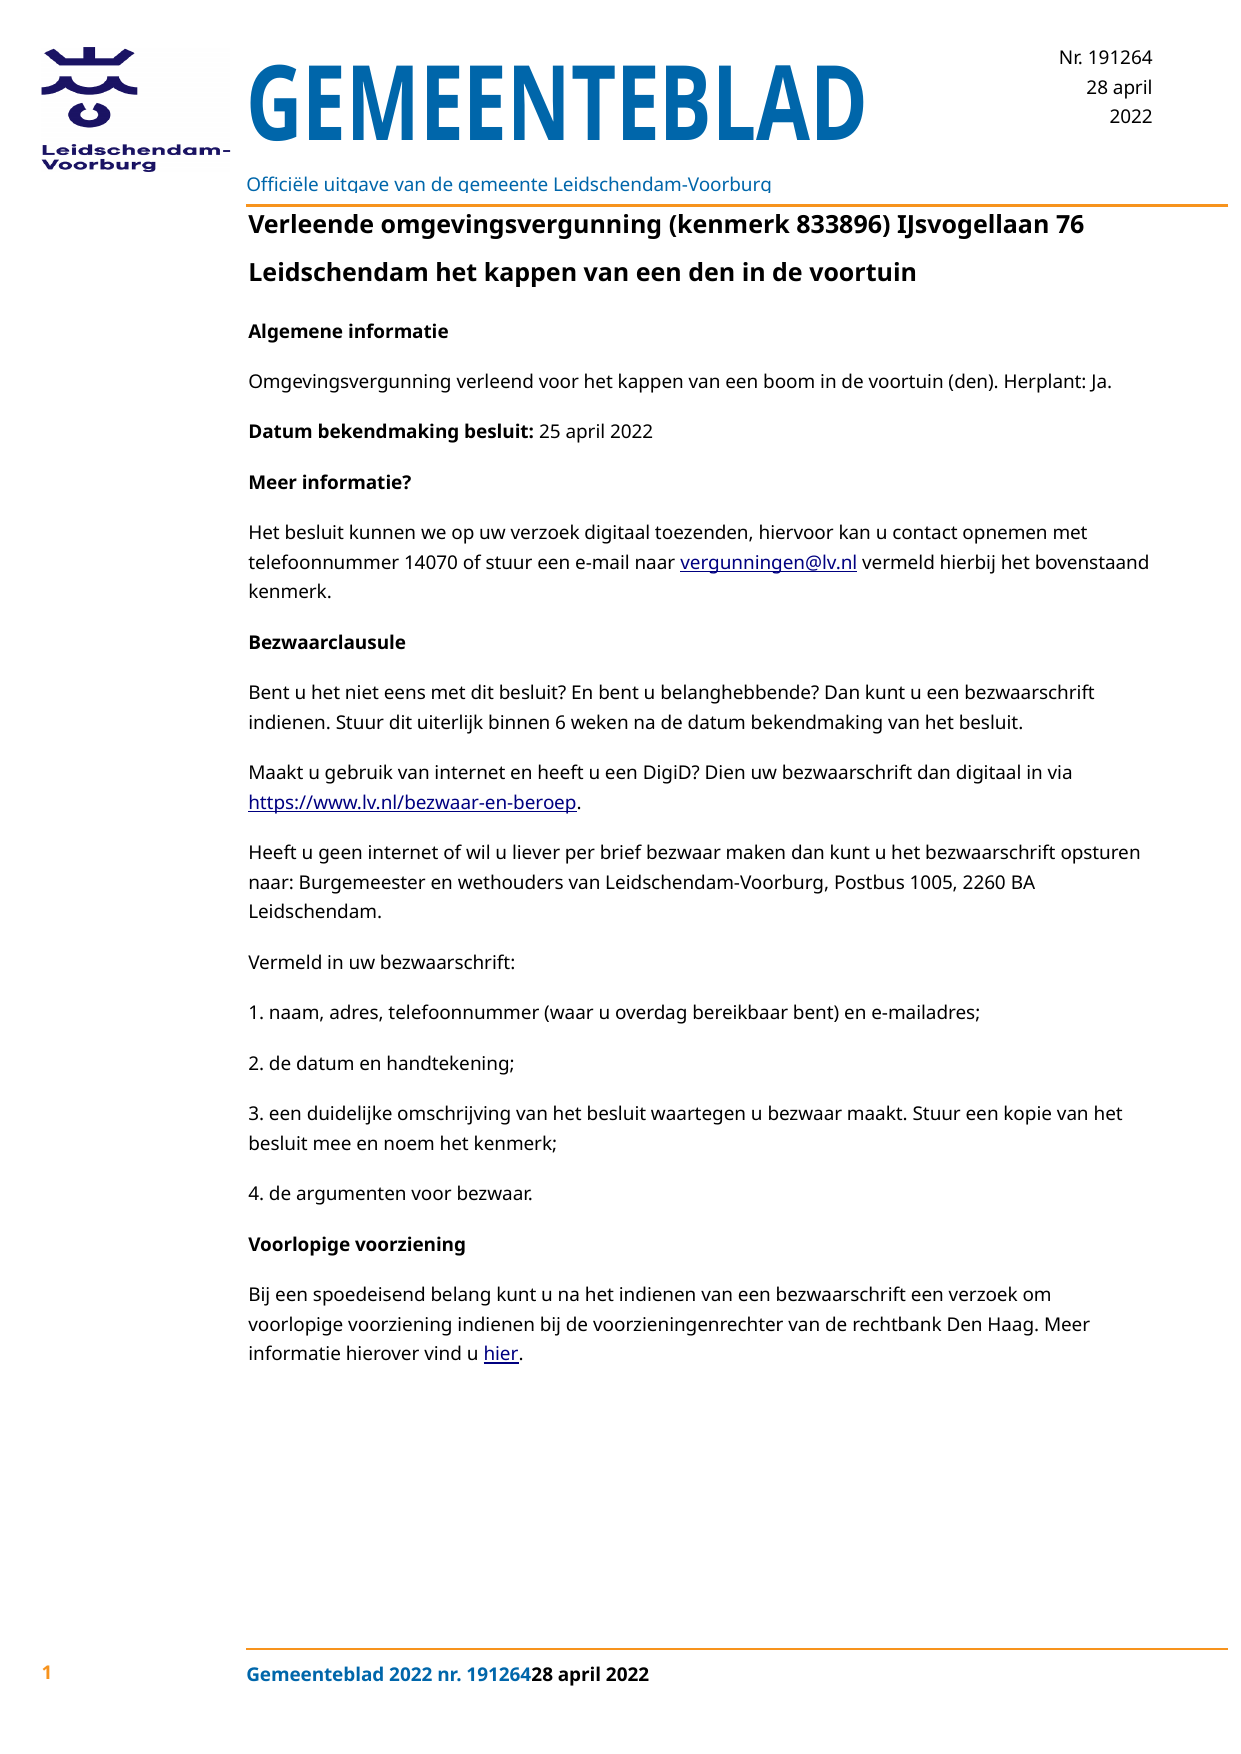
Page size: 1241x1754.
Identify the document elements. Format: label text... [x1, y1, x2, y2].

text Het besluit kunnen we op uw verzoek digitaal toezenden, hiervoor kan u contact opnemen met telefoonnummer 14070 of stuur een e-mail naar vergunningen@lv.nl vermeld hierbij het bovenstaand kenmerk. [248, 519, 1152, 604]
text Vermeld in uw bezwaarschrift: [248, 949, 1152, 975]
text Algemene informatie [248, 318, 1152, 344]
text Maakt u gebruik van internet en heeft u een DigiD? Dien uw bezwaarschrift dan digitaal in via https://www.lv.nl/bezwaar-en-beroep. [248, 759, 1152, 815]
picture [41, 47, 231, 172]
text Meer informatie? [248, 469, 1152, 495]
text Omgevingsvergunning verleend voor het kappen van een boom in de voortuin (den). Herplant: Ja. [248, 368, 1152, 394]
text 1. naam, adres, telefoonnummer (waar u overdag bereikbaar bent) en e-mailadres; [248, 999, 1152, 1025]
text Voorlopige voorziening [248, 1231, 1152, 1257]
text Verleende omgevingsvergunning (kenmerk 833896) IJsvogellaan 76 Leidschendam het kappen van een den in de voortuin [248, 207, 1152, 288]
text 3. een duidelijke omschrijving van het besluit waartegen u bezwaar maakt. Stuur een kopie van het besluit mee en noem het kenmerk; [248, 1100, 1152, 1156]
text Bezwaarclausule [248, 629, 1152, 655]
text Bent u het niet eens met dit besluit? En bent u belanghebbende? Dan kunt u een bezwaarschrift indienen. Stuur dit uiterlijk binnen 6 weken na de datum bekendmaking van het besluit. [248, 679, 1152, 735]
text 2. de datum en handtekening; [248, 1050, 1152, 1076]
text Heeft u geen internet of wil u liever per brief bezwaar maken dan kunt u het bezwaarschrift opsturen naar: Burgemeester en wethouders van Leidschendam-Voorburg, Postbus 1005, 2260 BA Leidschendam. [248, 839, 1152, 924]
text 4. de argumenten voor bezwaar. [248, 1180, 1152, 1206]
text Datum bekendmaking besluit: 25 april 2022 [248, 419, 1152, 444]
text Bij een spoedeisend belang kunt u na het indienen van een bezwaarschrift een verzoek om voorlopige voorziening indienen bij de voorzieningenrechter van de rechtbank Den Haag. Meer informatie hierover vind u hier. [248, 1281, 1152, 1366]
